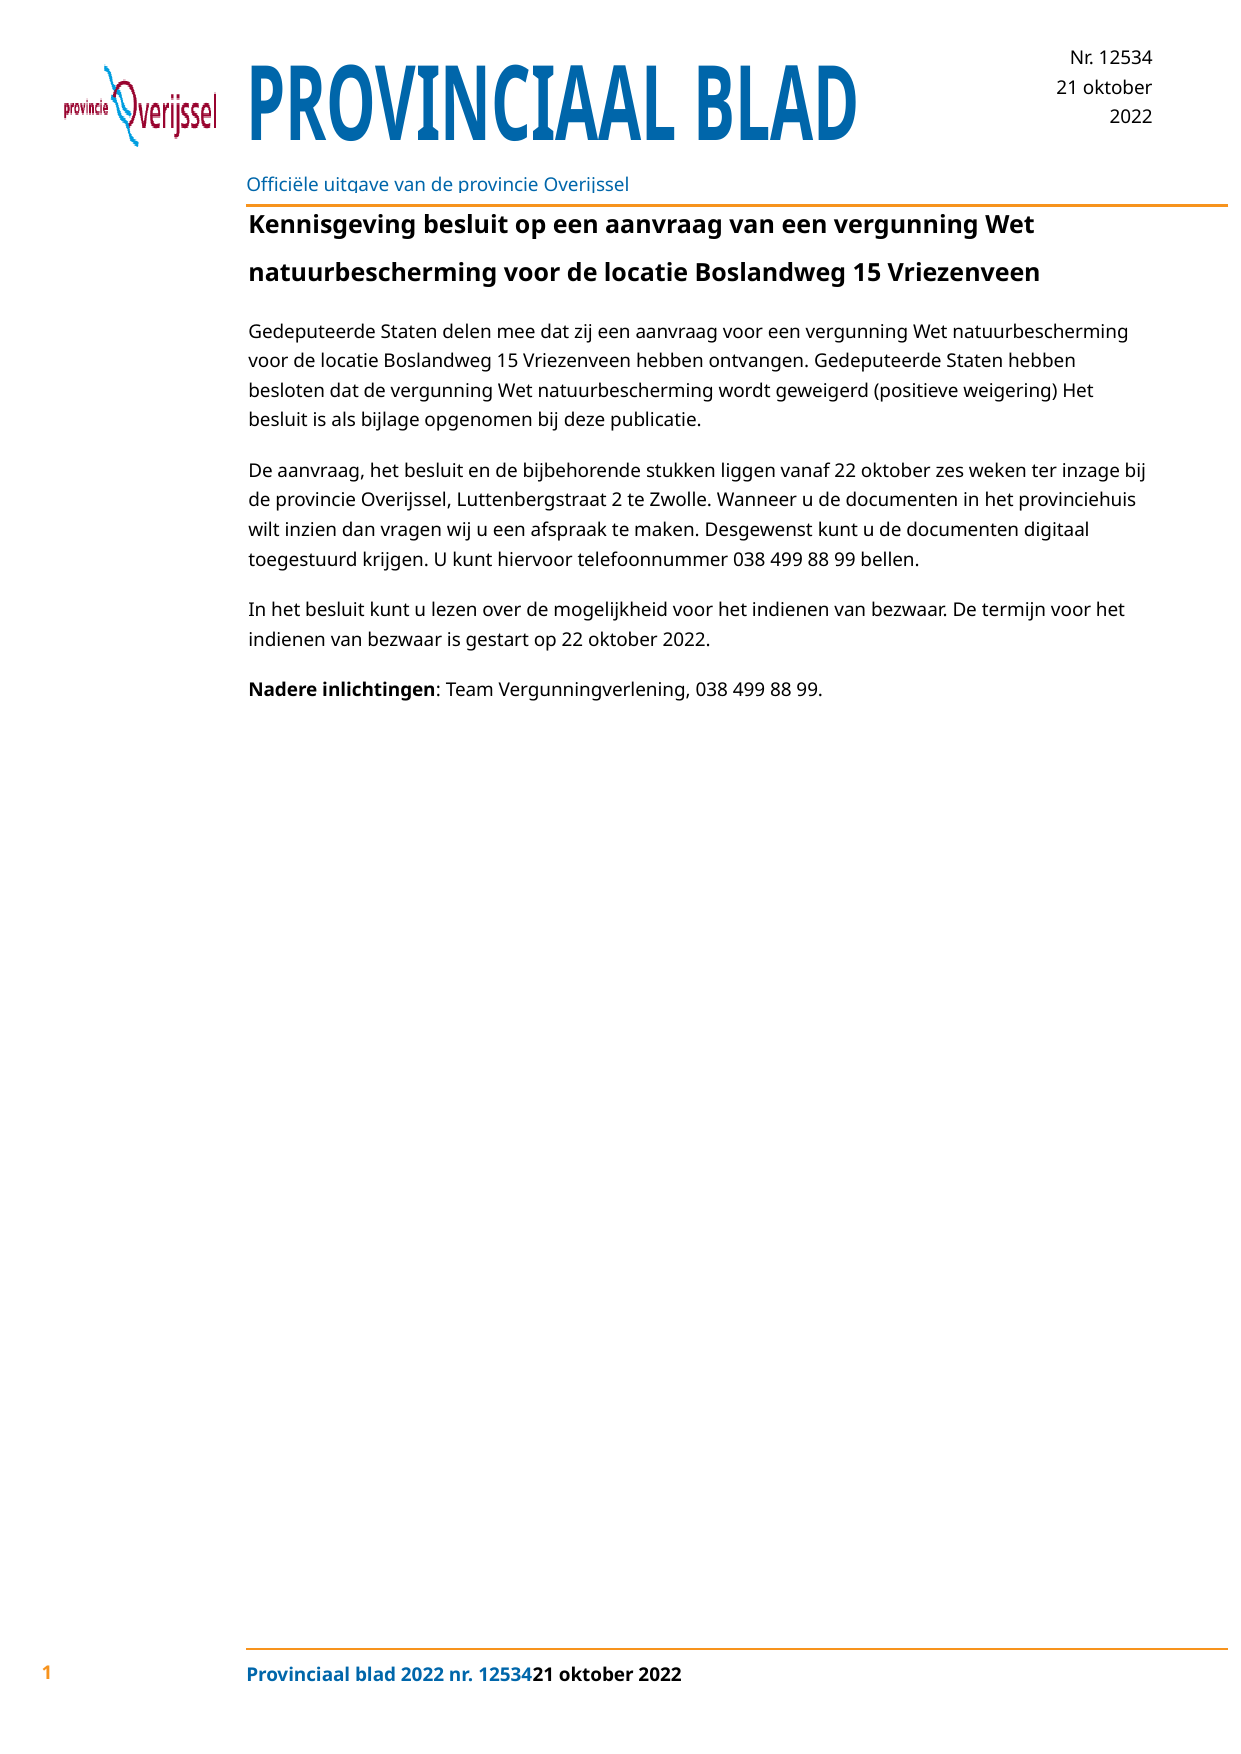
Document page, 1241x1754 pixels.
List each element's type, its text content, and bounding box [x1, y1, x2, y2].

picture [41, 47, 231, 172]
text Nadere inlichtingen: Team Vergunningverlening, 038 499 88 99. [248, 676, 1152, 702]
text In het besluit kunt u lezen over de mogelijkheid voor het indienen van bezwaar. De termijn voor het indienen van bezwaar is gestart op 22 oktober 2022. [248, 596, 1152, 652]
text Gedeputeerde Staten delen mee dat zij een aanvraag voor een vergunning Wet natuurbescherming voor de locatie Boslandweg 15 Vriezenveen hebben ontvangen. Gedeputeerde Staten hebben besloten dat de vergunning Wet natuurbescherming wordt geweigerd (positieve weigering) Het besluit is als bijlage opgenomen bij deze publicatie. [248, 318, 1152, 432]
text De aanvraag, het besluit en de bijbehorende stukken liggen vanaf 22 oktober zes weken ter inzage bij de provincie Overijssel, Luttenbergstraat 2 te Zwolle. Wanneer u de documenten in het provinciehuis wilt inzien dan vragen wij u een afspraak te maken. Desgewenst kunt u de documenten digitaal toegestuurd krijgen. U kunt hiervoor telefoonnummer 038 499 88 99 bellen. [248, 457, 1152, 572]
text Kennisgeving besluit op een aanvraag van een vergunning Wet natuurbescherming voor de locatie Boslandweg 15 Vriezenveen [248, 207, 1152, 288]
